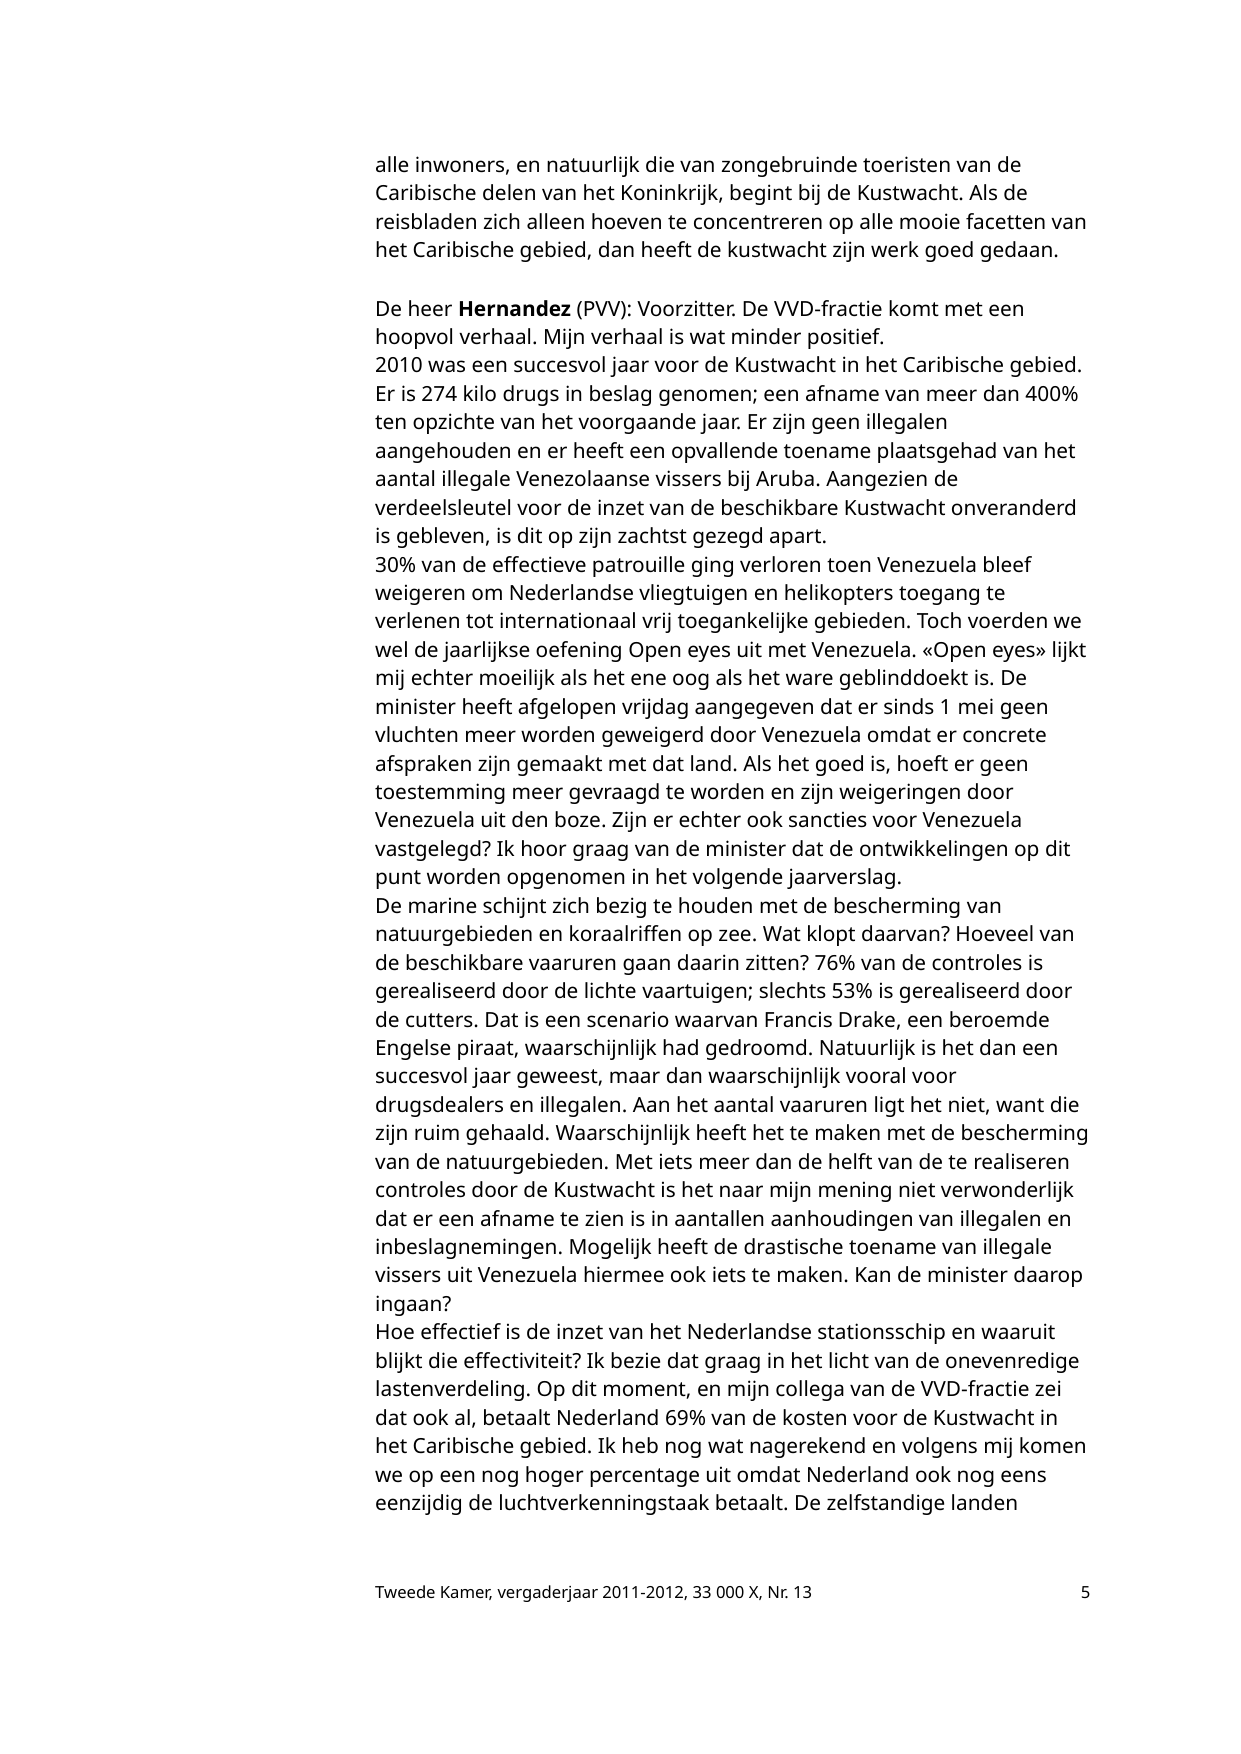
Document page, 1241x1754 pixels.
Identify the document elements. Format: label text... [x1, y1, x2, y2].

text alle inwoners, en natuurlijk die van zongebruinde toeristen van de Caribische delen van het Koninkrijk, begint bij de Kustwacht. Als de reisbladen zich alleen hoeven te concentreren op alle mooie facetten van het Caribische gebied, dan heeft de kustwacht zijn werk goed gedaan. [375, 150, 1090, 264]
text 2010 was een succesvol jaar voor de Kustwacht in het Caribische gebied. Er is 274 kilo drugs in beslag genomen; een afname van meer dan 400% ten opzichte van het voorgaande jaar. Er zijn geen illegalen aangehouden en er heeft een opvallende toename plaatsgehad van het aantal illegale Venezolaanse vissers bij Aruba. Aangezien de verdeelsleutel voor de inzet van de beschikbare Kustwacht onveranderd is gebleven, is dit op zijn zachtst gezegd apart. [375, 351, 1090, 550]
text 30% van de effectieve patrouille ging verloren toen Venezuela bleef weigeren om Nederlandse vliegtuigen en helikopters toegang te verlenen tot internationaal vrij toegankelijke gebieden. Toch voerden we wel de jaarlijkse oefening Open eyes uit met Venezuela. «Open eyes» lijkt mij echter moeilijk als het ene oog als het ware geblinddoekt is. De minister heeft afgelopen vrijdag aangegeven dat er sinds 1 mei geen vluchten meer worden geweigerd door Venezuela omdat er concrete afspraken zijn gemaakt met dat land. Als het goed is, hoeft er geen toestemming meer gevraagd te worden en zijn weigeringen door Venezuela uit den boze. Zijn er echter ook sancties voor Venezuela vastgelegd? Ik hoor graag van de minister dat de ontwikkelingen op dit punt worden opgenomen in het volgende jaarverslag. [375, 550, 1090, 891]
text De marine schijnt zich bezig te houden met de bescherming van natuurgebieden en koraalriffen op zee. Wat klopt daarvan? Hoeveel van de beschikbare vaaruren gaan daarin zitten? 76% van de controles is gerealiseerd door de lichte vaartuigen; slechts 53% is gerealiseerd door de cutters. Dat is een scenario waarvan Francis Drake, een beroemde Engelse piraat, waarschijnlijk had gedroomd. Natuurlijk is het dan een succesvol jaar geweest, maar dan waarschijnlijk vooral voor drugsdealers en illegalen. Aan het aantal vaaruren ligt het niet, want die zijn ruim gehaald. Waarschijnlijk heeft het te maken met de bescherming van de natuurgebieden. Met iets meer dan de helft van de te realiseren controles door de Kustwacht is het naar mijn mening niet verwonderlijk dat er een afname te zien is in aantallen aanhoudingen van illegalen en inbeslagnemingen. Mogelijk heeft de drastische toename van illegale vissers uit Venezuela hiermee ook iets te maken. Kan de minister daarop ingaan? [375, 891, 1090, 1317]
text Hoe effectief is de inzet van het Nederlandse stationsschip en waaruit blijkt die effectiviteit? Ik bezie dat graag in het licht van de onevenredige lastenverdeling. Op dit moment, en mijn collega van de VVD-fractie zei dat ook al, betaalt Nederland 69% van de kosten voor de Kustwacht in het Caribische gebied. Ik heb nog wat nagerekend en volgens mij komen we op een nog hoger percentage uit omdat Nederland ook nog eens eenzijdig de luchtverkenningstaak betaalt. De zelfstandige landen [375, 1317, 1090, 1517]
text De heer Hernandez (PVV): Voorzitter. De VVD-fractie komt met een hoopvol verhaal. Mijn verhaal is wat minder positief. [375, 294, 1090, 351]
